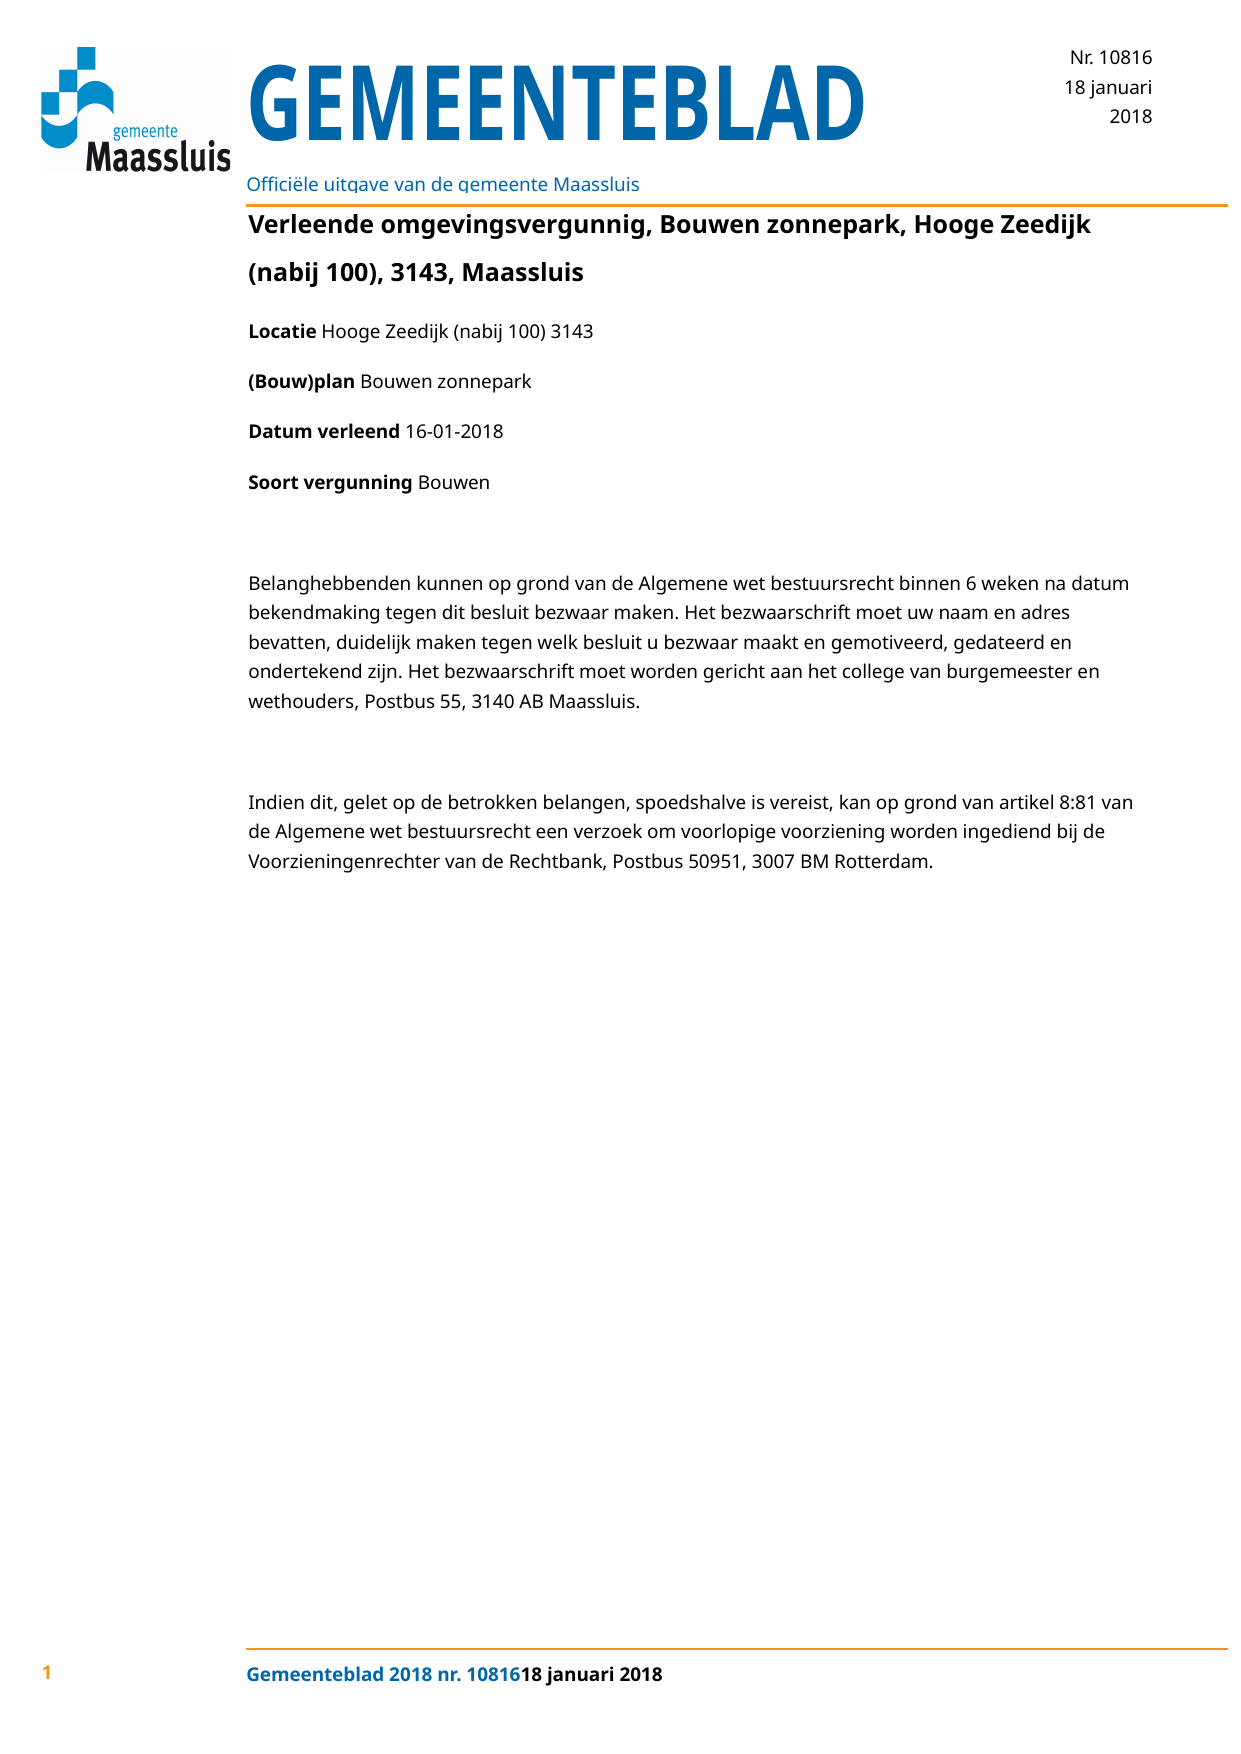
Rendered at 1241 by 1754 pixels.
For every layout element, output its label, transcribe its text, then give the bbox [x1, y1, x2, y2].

text Locatie Hooge Zeedijk (nabij 100) 3143 [248, 318, 1152, 344]
text (Bouw)plan Bouwen zonnepark [248, 368, 1152, 394]
text Verleende omgevingsvergunnig, Bouwen zonnepark, Hooge Zeedijk (nabij 100), 3143, Maassluis [248, 207, 1152, 288]
picture [41, 47, 231, 172]
text Datum verleend 16-01-2018 [248, 419, 1152, 444]
picture [41, 47, 77, 92]
text Indien dit, gelet op de betrokken belangen, spoedshalve is vereist, kan op grond van artikel 8:81 van de Algemene wet bestuursrecht een verzoek om voorlopige voorziening worden ingediend bij de Voorzieningenrechter van de Rechtbank, Postbus 50951, 3007 BM Rotterdam. [248, 789, 1152, 874]
text Belanghebbenden kunnen op grond van de Algemene wet bestuursrecht binnen 6 weken na datum bekendmaking tegen dit besluit bezwaar maken. Het bezwaarschrift moet uw naam en adres bevatten, duidelijk maken tegen welk besluit u bezwaar maakt en gemotiveerd, gedateerd en ondertekend zijn. Het bezwaarschrift moet worden gericht aan het college van burgemeester en wethouders, Postbus 55, 3140 AB Maassluis. [248, 570, 1152, 714]
text Soort vergunning Bouwen [248, 469, 1152, 495]
